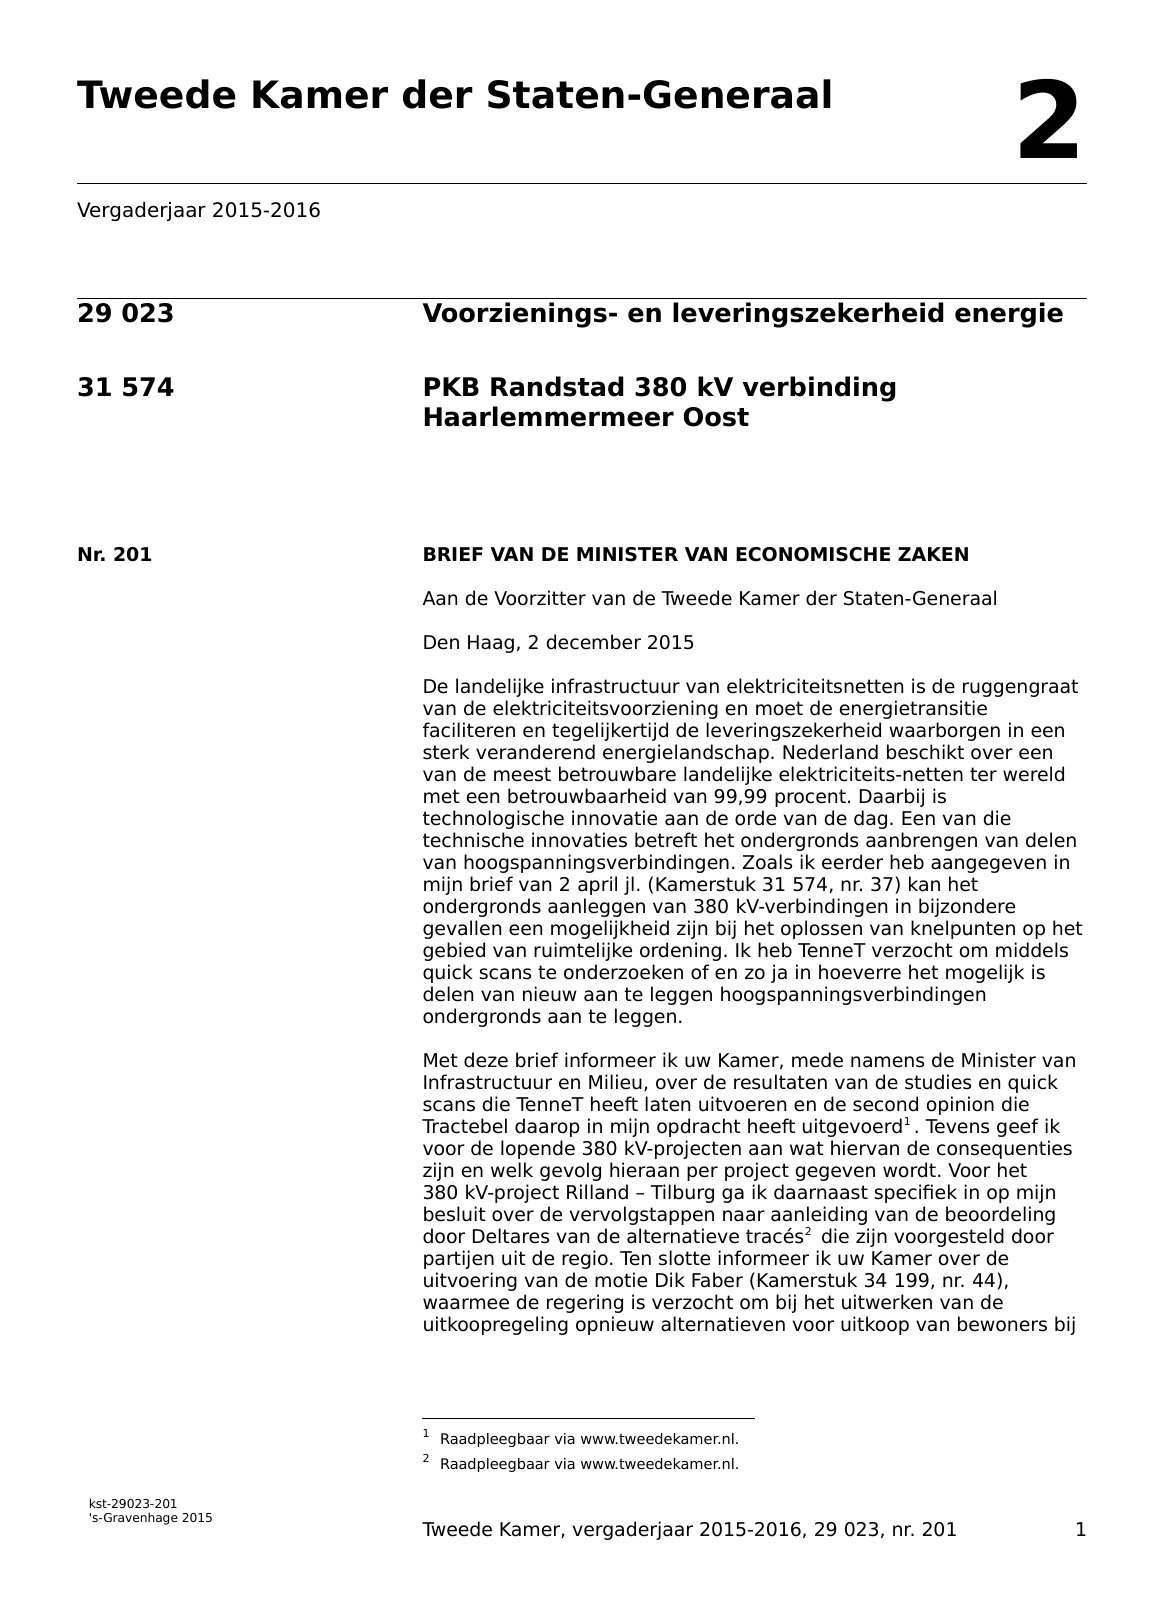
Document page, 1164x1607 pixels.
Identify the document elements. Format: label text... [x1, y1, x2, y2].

subtitle Nr. 201 BRIEF VAN DE MINISTER VAN ECONOMISCHE ZAKEN [77, 543, 1087, 565]
subtitle 29 023 Voorzienings- en leveringszekerheid energie [77, 299, 1087, 329]
table_cell Vergaderjaar 2015-2016 [77, 184, 1087, 298]
table_header Tweede Kamer der Staten-Generaal [77, 59, 886, 183]
text Met deze brief informeer ik uw Kamer, mede namens de Minister van Infrastructuur en Milieu, over de resultaten van de studies en quick scans die TenneT heeft laten uitvoeren en de second opinion die Tractebel daarop in mijn opdracht heeft uitgevoerd. Tevens geef ik voor de lopende 380 kV-projecten aan wat hiervan de consequenties zijn en welk gevolg hieraan per project gegeven wordt. Voor het 380 kV-project Rilland – Tilburg ga ik daarnaast specifiek in op mijn besluit over de vervolgstappen naar aanleiding van de beoordeling door Deltares van de alternatieve tracés die zijn voorgesteld door partijen uit de regio. Ten slotte informeer ik uw Kamer over de uitvoering van de motie Dik Faber (Kamerstuk 34 199, nr. 44), waarmee de regering is verzocht om bij het uitwerken van de uitkoopregeling opnieuw alternatieven voor uitkoop van bewoners bij [422, 1050, 1087, 1336]
text Aan de Voorzitter van de Tweede Kamer der Staten-Generaal [422, 588, 1087, 609]
text 's-Gravenhage 2015 [88, 1511, 323, 1525]
subtitle 31 574 PKB Randstad 380 kV verbinding Haarlemmermeer Oost [77, 373, 1087, 432]
text Raadpleegbaar via www.tweedekamer.nl. [422, 1427, 1087, 1449]
text Raadpleegbaar via www.tweedekamer.nl. [422, 1452, 1087, 1474]
table_header 2 [886, 59, 1087, 183]
text De landelijke infrastructuur van elektriciteitsnetten is de ruggengraat van de elektriciteitsvoorziening en moet de energietransitie faciliteren en tegelijkertijd de leveringszekerheid waarborgen in een sterk veranderend energielandschap. Nederland beschikt over een van de meest betrouwbare landelijke elektriciteits-netten ter wereld met een betrouwbaarheid van 99,99 procent. Daarbij is technologische innovatie aan de orde van de dag. Een van die technische innovaties betreft het ondergronds aanbrengen van delen van hoogspanningsverbindingen. Zoals ik eerder heb aangegeven in mijn brief van 2 april jl. (Kamerstuk 31 574, nr. 37) kan het ondergronds aanleggen van 380 kV-verbindingen in bijzondere gevallen een mogelijkheid zijn bij het oplossen van knelpunten op het gebied van ruimtelijke ordening. Ik heb TenneT verzocht om middels quick scans te onderzoeken of en zo ja in hoeverre het mogelijk is delen van nieuw aan te leggen hoogspanningsverbindingen ondergronds aan te leggen. [422, 676, 1087, 1028]
text kst-29023-201 [88, 1497, 323, 1511]
text Den Haag, 2 december 2015 [422, 632, 1087, 654]
